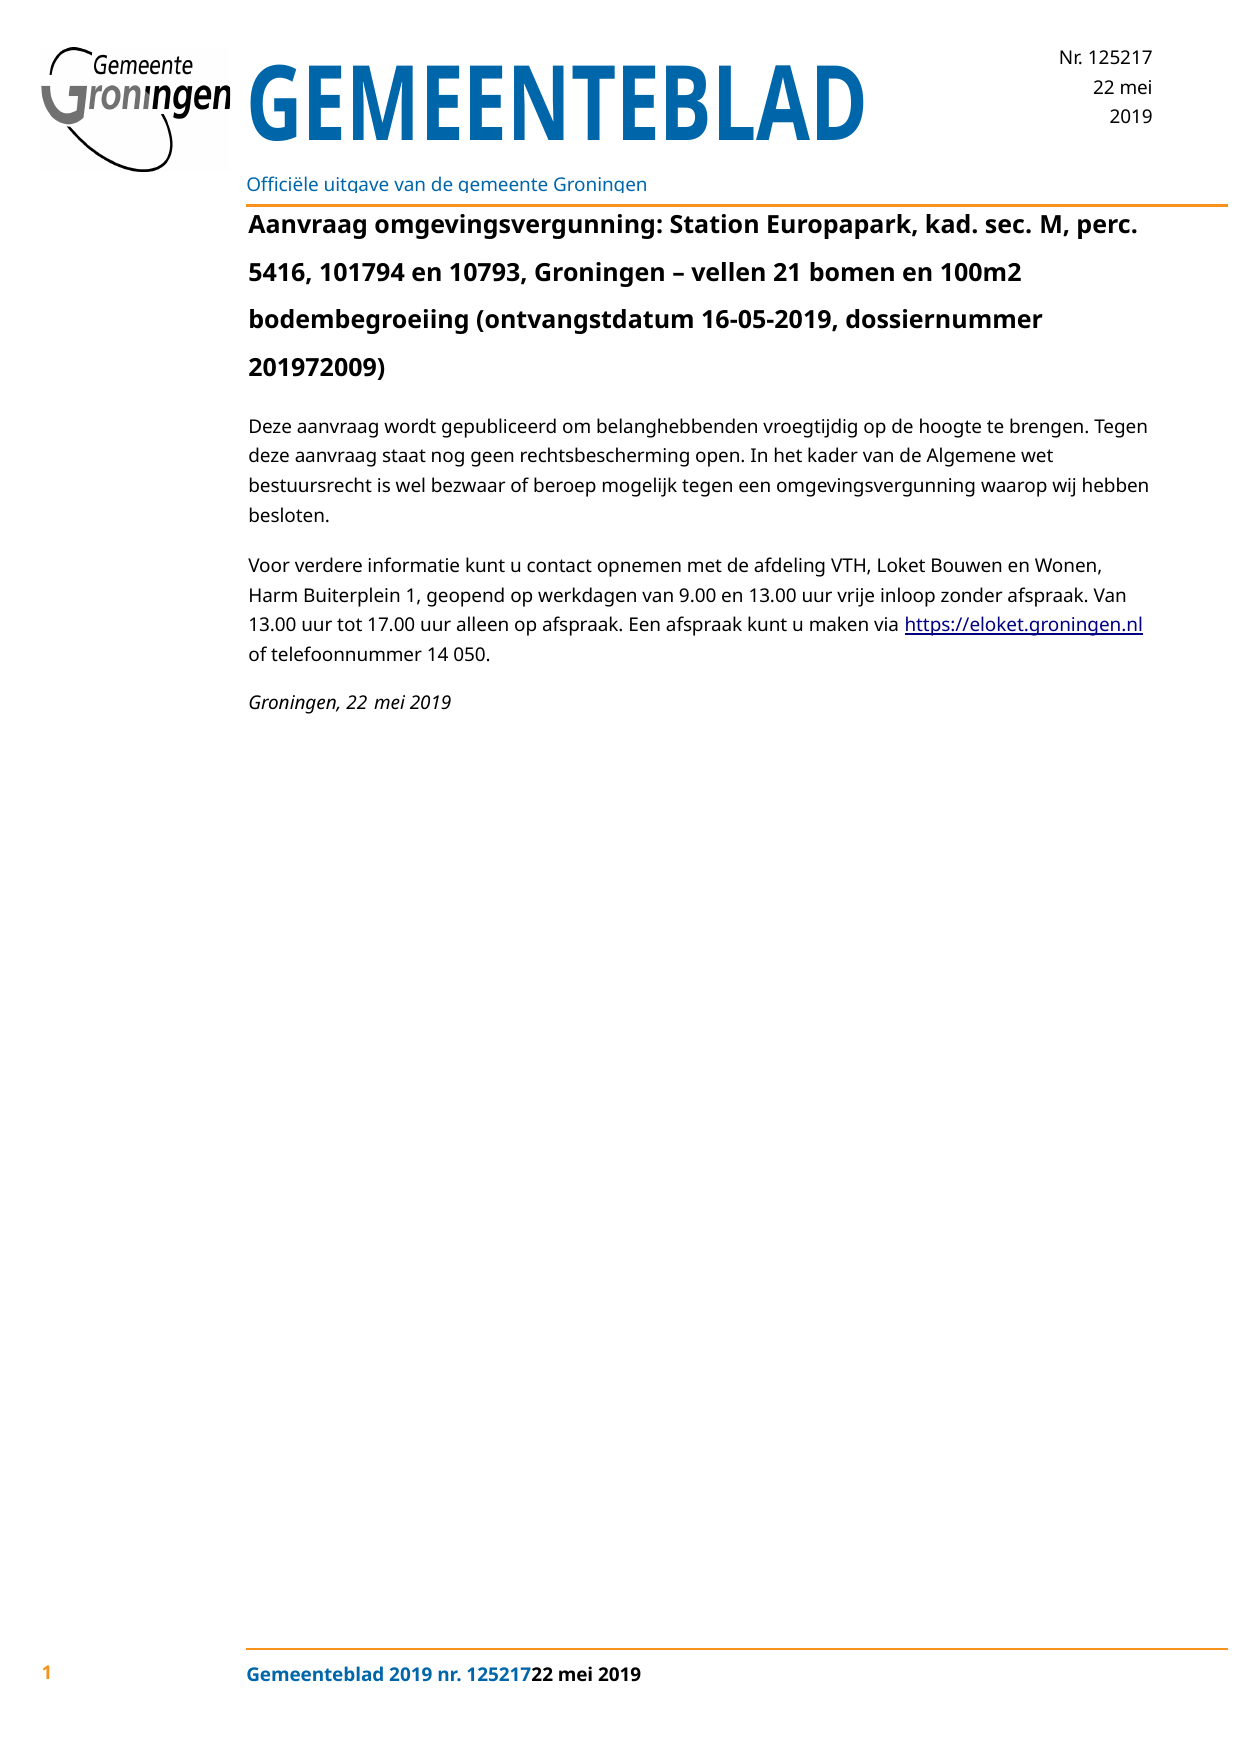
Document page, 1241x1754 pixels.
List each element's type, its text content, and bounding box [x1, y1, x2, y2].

text Aanvraag omgevingsvergunning: Station Europapark, kad. sec. M, perc. 5416, 101794 en 10793, Groningen – vellen 21 bomen en 100m2 bodembegroeiing (ontvangstdatum 16-05-2019, dossiernummer 201972009) [248, 207, 1152, 384]
text Groningen, 22 mei 2019 [248, 689, 1152, 714]
picture [41, 47, 231, 172]
text Deze aanvraag wordt gepubliceerd om belanghebbenden vroegtijdig op de hoogte te brengen. Tegen deze aanvraag staat nog geen rechtsbescherming open. In het kader van de Algemene wet bestuursrecht is wel bezwaar of beroep mogelijk tegen een omgevingsvergunning waarop wij hebben besloten. [248, 413, 1152, 528]
text Voor verdere informatie kunt u contact opnemen met de afdeling VTH, Loket Bouwen en Wonen, Harm Buiterplein 1, geopend op werkdagen van 9.00 en 13.00 uur vrije inloop zonder afspraak. Van 13.00 uur tot 17.00 uur alleen op afspraak. Een afspraak kunt u maken via https://eloket.groningen.nl of telefoonnummer 14 050. [248, 552, 1152, 667]
